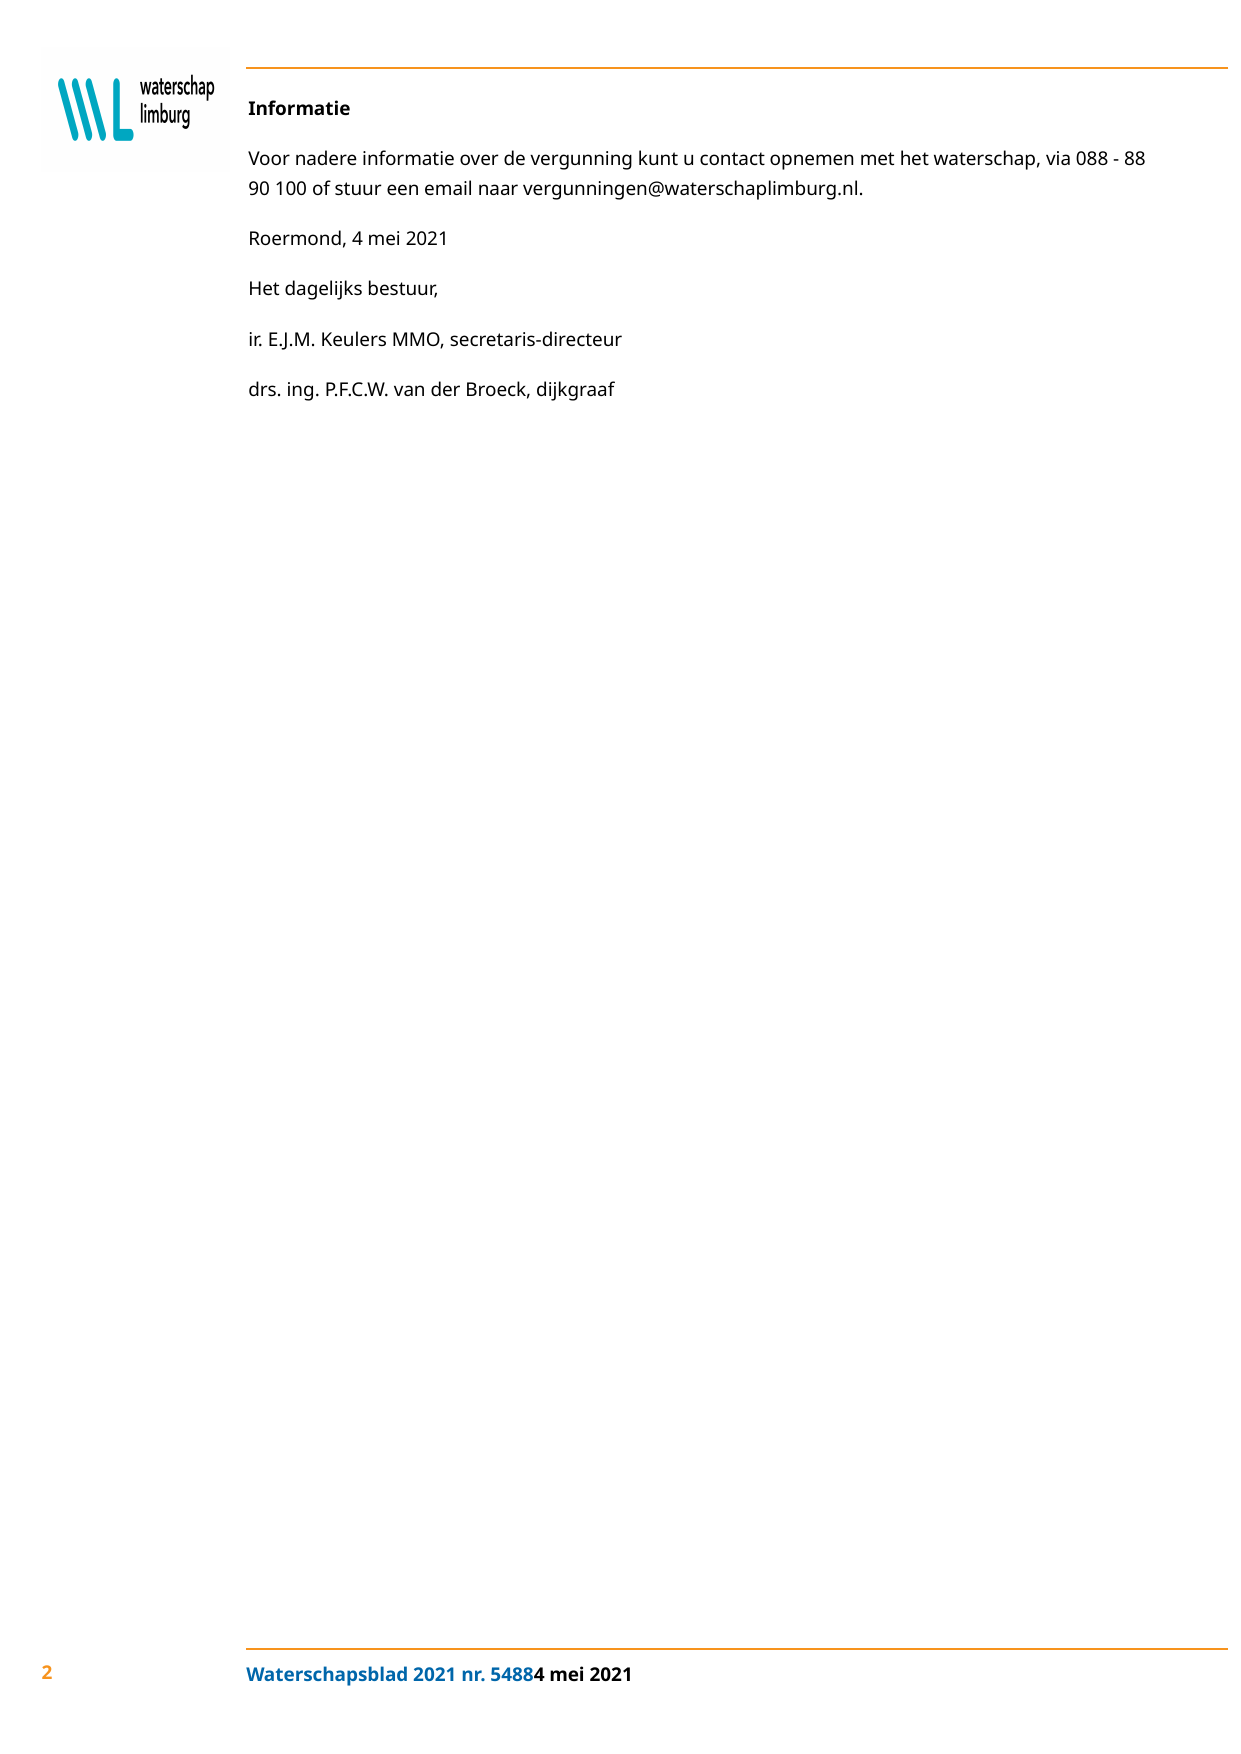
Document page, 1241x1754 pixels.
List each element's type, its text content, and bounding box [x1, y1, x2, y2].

text ir. E.J.M. Keulers MMO, secretaris-directeur [248, 326, 1152, 352]
text Voor nadere informatie over de vergunning kunt u contact opnemen met het waterschap, via 088 - 88 90 100 of stuur een email naar vergunningen@waterschaplimburg.nl. [248, 145, 1152, 201]
text Roermond, 4 mei 2021 [248, 225, 1152, 251]
picture [41, 47, 231, 172]
text Het dagelijks bestuur, [248, 276, 1152, 301]
text Informatie [248, 95, 1152, 121]
text drs. ing. P.F.C.W. van der Broeck, dijkgraaf [248, 376, 1152, 402]
